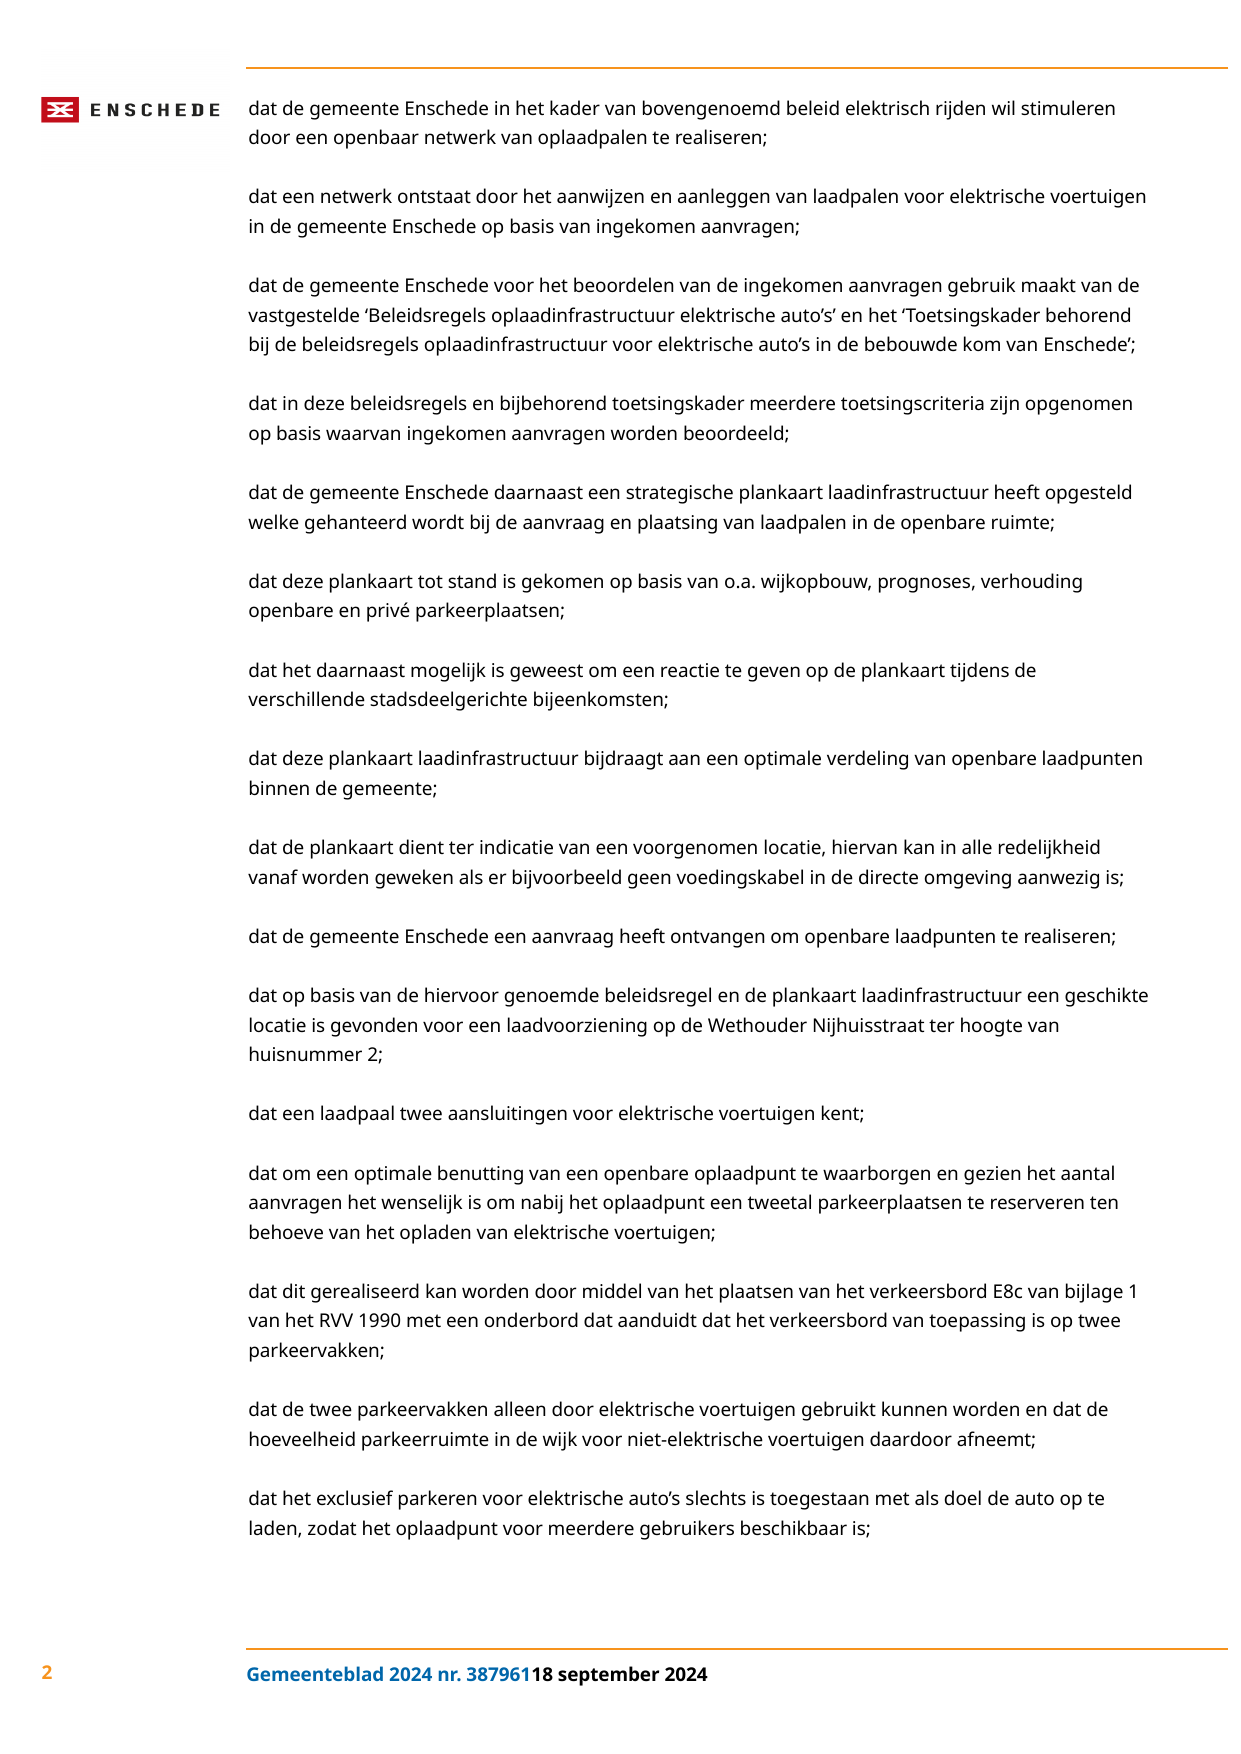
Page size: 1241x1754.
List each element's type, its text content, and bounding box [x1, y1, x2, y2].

text dat deze plankaart tot stand is gekomen op basis van o.a. wijkopbouw, prognoses, verhouding openbare en privé parkeerplaatsen; [248, 568, 1152, 623]
text dat de gemeente Enschede voor het beoordelen van de ingekomen aanvragen gebruik maakt van de vastgestelde ‘Beleidsregels oplaadinfrastructuur elektrische auto’s’ en het ‘Toetsingskader behorend bij de beleidsregels oplaadinfrastructuur voor elektrische auto’s in de bebouwde kom van Enschede’; [248, 272, 1152, 357]
picture [41, 47, 231, 172]
text dat in deze beleidsregels en bijbehorend toetsingskader meerdere toetsingscriteria zijn opgenomen op basis waarvan ingekomen aanvragen worden beoordeeld; [248, 391, 1152, 446]
text dat de plankaart dient ter indicatie van een voorgenomen locatie, hiervan kan in alle redelijkheid vanaf worden geweken als er bijvoorbeeld geen voedingskabel in de directe omgeving aanwezig is; [248, 834, 1152, 890]
text dat de twee parkeervakken alleen door elektrische voertuigen gebruikt kunnen worden en dat de hoeveelheid parkeerruimte in de wijk voor niet-elektrische voertuigen daardoor afneemt; [248, 1396, 1152, 1452]
text dat het daarnaast mogelijk is geweest om een reactie te geven op de plankaart tijdens de verschillende stadsdeelgerichte bijeenkomsten; [248, 657, 1152, 712]
text dat om een optimale benutting van een openbare oplaadpunt te waarborgen en gezien het aantal aanvragen het wenselijk is om nabij het oplaadpunt een tweetal parkeerplaatsen te reserveren ten behoeve van het opladen van elektrische voertuigen; [248, 1160, 1152, 1245]
text dat de gemeente Enschede in het kader van bovengenoemd beleid elektrisch rijden wil stimuleren door een openbaar netwerk van oplaadpalen te realiseren; [248, 95, 1152, 150]
text dat een laadpaal twee aansluitingen voor elektrische voertuigen kent; [248, 1101, 1152, 1126]
text dat deze plankaart laadinfrastructuur bijdraagt aan een optimale verdeling van openbare laadpunten binnen de gemeente; [248, 746, 1152, 801]
text dat de gemeente Enschede daarnaast een strategische plankaart laadinfrastructuur heeft opgesteld welke gehanteerd wordt bij de aanvraag en plaatsing van laadpalen in de openbare ruimte; [248, 479, 1152, 535]
text dat de gemeente Enschede een aanvraag heeft ontvangen om openbare laadpunten te realiseren; [248, 923, 1152, 949]
text dat op basis van de hiervoor genoemde beleidsregel en de plankaart laadinfrastructuur een geschikte locatie is gevonden voor een laadvoorziening op de Wethouder Nijhuisstraat ter hoogte van huisnummer 2; [248, 982, 1152, 1067]
text dat het exclusief parkeren voor elektrische auto’s slechts is toegestaan met als doel de auto op te laden, zodat het oplaadpunt voor meerdere gebruikers beschikbaar is; [248, 1485, 1152, 1541]
text dat een netwerk ontstaat door het aanwijzen en aanleggen van laadpalen voor elektrische voertuigen in de gemeente Enschede op basis van ingekomen aanvragen; [248, 183, 1152, 239]
text dat dit gerealiseerd kan worden door middel van het plaatsen van het verkeersbord E8c van bijlage 1 van het RVV 1990 met een onderbord dat aanduidt dat het verkeersbord van toepassing is op twee parkeervakken; [248, 1278, 1152, 1363]
